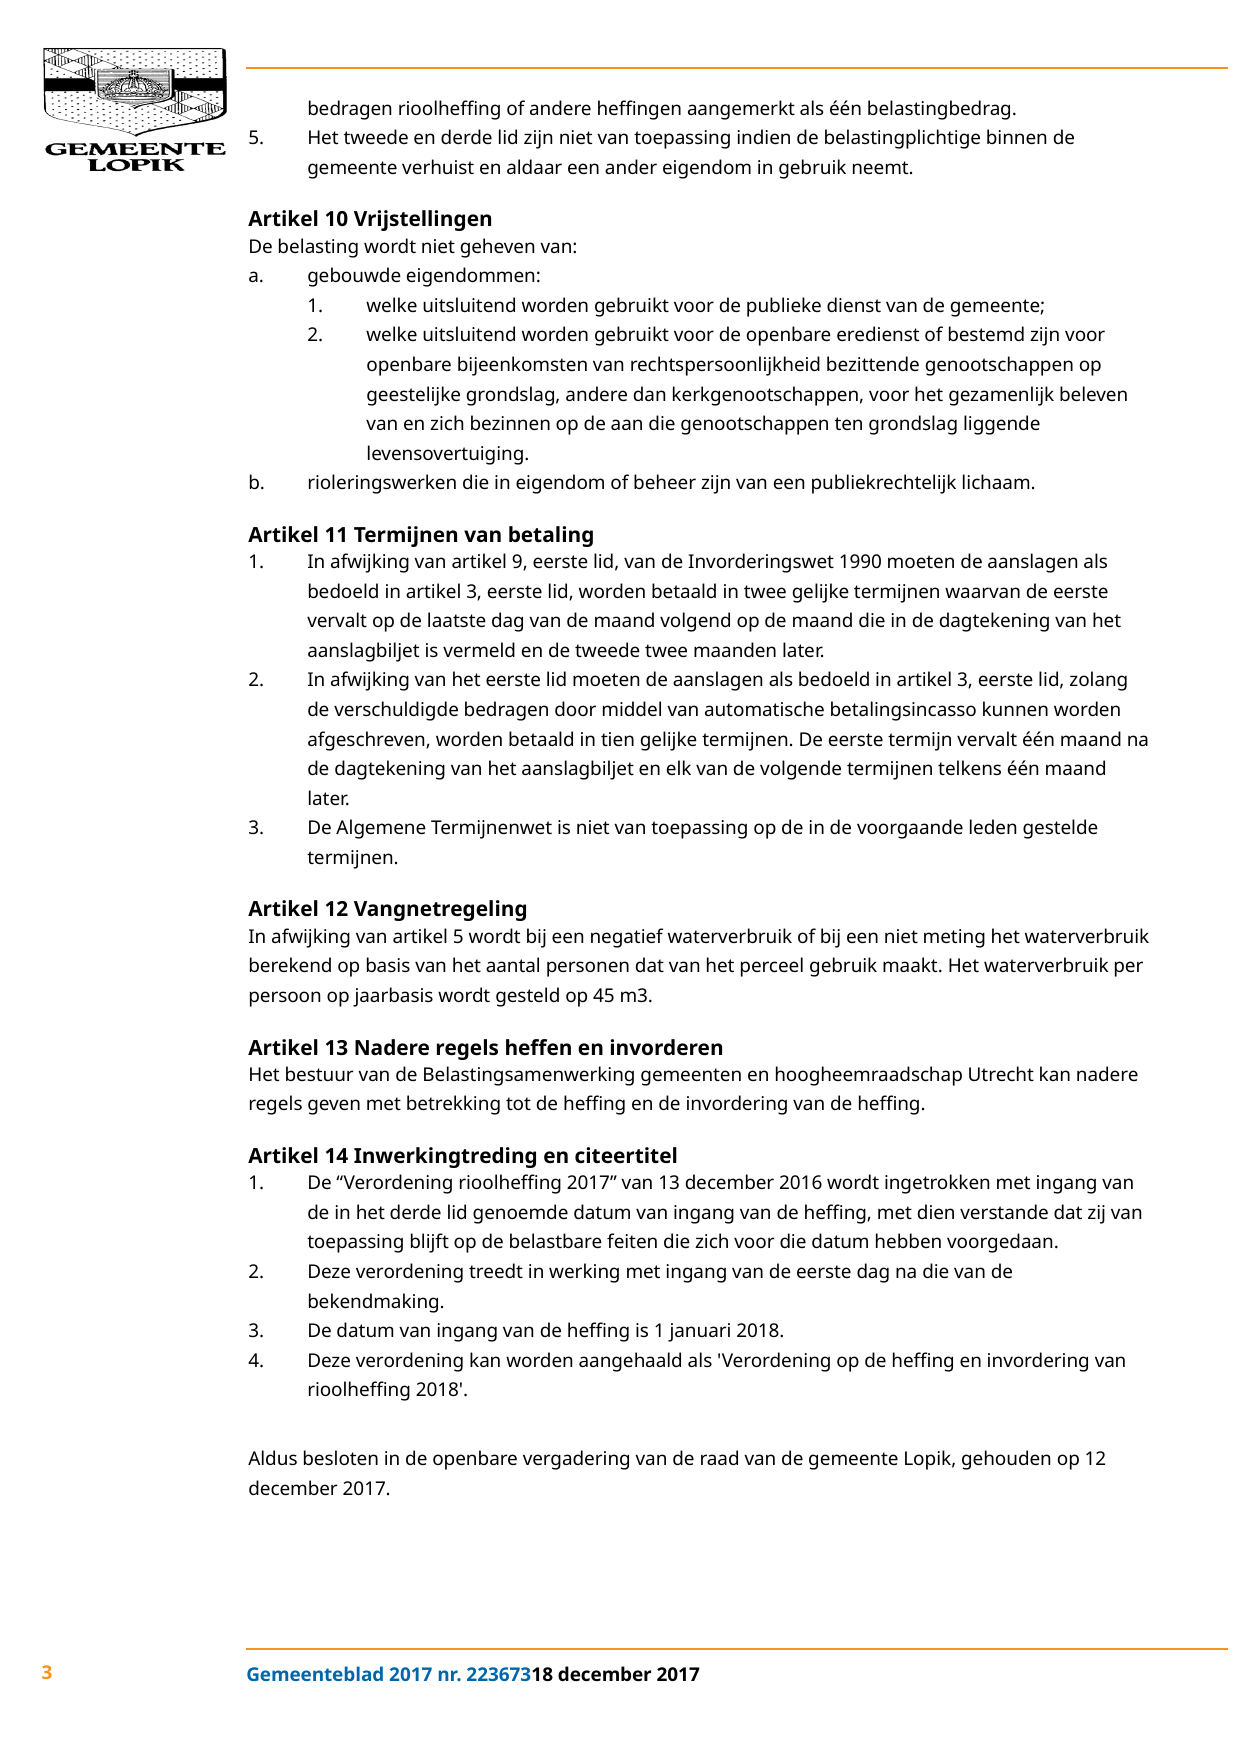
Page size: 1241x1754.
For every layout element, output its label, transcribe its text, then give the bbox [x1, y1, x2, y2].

text Het bestuur van de Belastingsamenwerking gemeenten en hoogheemraadschap Utrecht kan nadere regels geven met betrekking tot de heffing en de invordering van de heffing. [248, 1061, 1152, 1116]
text Artikel 12 Vangnetregeling [248, 894, 1152, 923]
text Artikel 14 Inwerkingtreding en citeertitel [248, 1141, 1152, 1169]
text Aldus besloten in de openbare vergadering van de raad van de gemeente Lopik, gehouden op 12 december 2017. [248, 1445, 1152, 1501]
text Artikel 11 Termijnen van betaling [248, 520, 1152, 548]
list gebouwde eigendommen: [248, 262, 1152, 288]
list In afwijking van artikel 9, eerste lid, van de Invorderingswet 1990 moeten de aanslagen als bedoeld in artikel 3, eerste lid, worden betaald in twee gelijke termijnen waarvan de eerste vervalt op de laatste dag van de maand volgend op de maand die in de dagtekening van het aanslagbiljet is vermeld en de tweede twee maanden later. [248, 548, 1152, 663]
list In afwijking van het eerste lid moeten de aanslagen als bedoeld in artikel 3, eerste lid, zolang de verschuldigde bedragen door middel van automatische betalingsincasso kunnen worden afgeschreven, worden betaald in tien gelijke termijnen. De eerste termijn vervalt één maand na de dagtekening van het aanslagbiljet en elk van de volgende termijnen telkens één maand later. [248, 667, 1152, 811]
text In afwijking van artikel 5 wordt bij een negatief waterverbruik of bij een niet meting het waterverbruik berekend op basis van het aantal personen dat van het perceel gebruik maakt. Het waterverbruik per persoon op jaarbasis wordt gesteld op 45 m3. [248, 923, 1152, 1008]
list welke uitsluitend worden gebruikt voor de openbare eredienst of bestemd zijn voor openbare bijeenkomsten van rechtspersoonlijkheid bezittende genootschappen op geestelijke grondslag, andere dan kerkgenootschappen, voor het gezamenlijk beleven van en zich bezinnen op de aan die genootschappen ten grondslag liggende levensovertuiging. [307, 322, 1152, 466]
picture [41, 47, 231, 172]
text De belasting wordt niet geheven van: [248, 233, 1152, 258]
list De “Verordening rioolheffing 2017” van 13 december 2016 wordt ingetrokken met ingang van de in het derde lid genoemde datum van ingang van de heffing, met dien verstande dat zij van toepassing blijft op de belastbare feiten die zich voor die datum hebben voorgedaan. [248, 1169, 1152, 1254]
list De datum van ingang van de heffing is 1 januari 2018. [248, 1317, 1152, 1343]
list Deze verordening treedt in werking met ingang van de eerste dag na die van de bekendmaking. [248, 1258, 1152, 1313]
list bedragen rioolheffing of andere heffingen aangemerkt als één belastingbedrag. [248, 95, 1152, 121]
list Het tweede en derde lid zijn niet van toepassing indien de belastingplichtige binnen de gemeente verhuist en aldaar een ander eigendom in gebruik neemt. [248, 124, 1152, 180]
list rioleringswerken die in eigendom of beheer zijn van een publiekrechtelijk lichaam. [248, 469, 1152, 495]
list Deze verordening kan worden aangehaald als 'Verordening op de heffing en invordering van rioolheffing 2018'. [248, 1347, 1152, 1402]
text Artikel 10 Vrijstellingen [248, 204, 1152, 233]
list De Algemene Termijnenwet is niet van toepassing op de in de voorgaande leden gestelde termijnen. [248, 814, 1152, 870]
text Artikel 13 Nadere regels heffen en invorderen [248, 1033, 1152, 1061]
list welke uitsluitend worden gebruikt voor de publieke dienst van de gemeente; [307, 292, 1152, 318]
